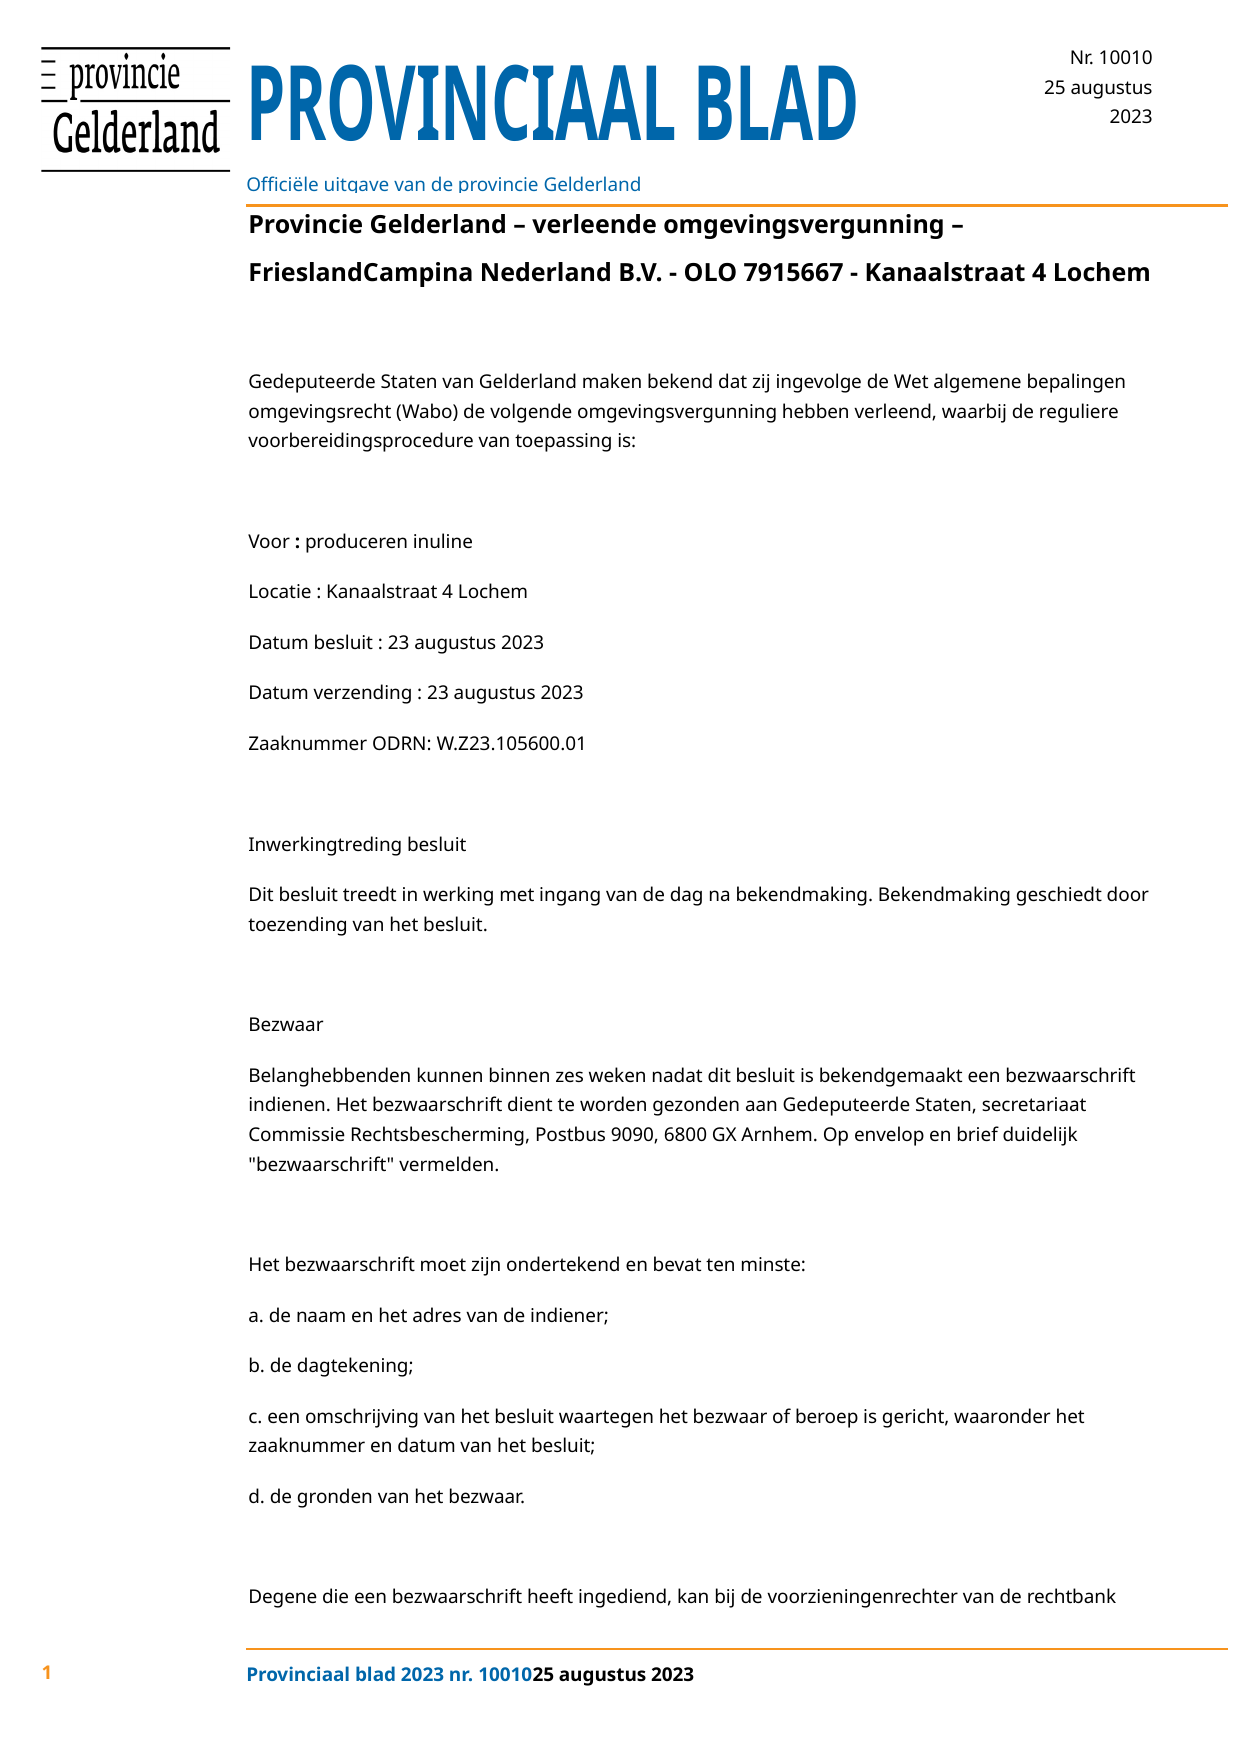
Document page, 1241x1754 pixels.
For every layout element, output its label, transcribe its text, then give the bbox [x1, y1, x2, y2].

text b. de dagtekening; [248, 1352, 1152, 1378]
text Datum besluit : 23 augustus 2023 [248, 629, 1152, 655]
text Voor : produceren inuline [248, 528, 1152, 554]
text Datum verzending : 23 augustus 2023 [248, 679, 1152, 705]
picture [41, 47, 231, 172]
text Provincie Gelderland – verleende omgevingsvergunning – FrieslandCampina Nederland B.V. - OLO 7915667 - Kanaalstraat 4 Lochem [248, 207, 1152, 288]
text Degene die een bezwaarschrift heeft ingediend, kan bij de voorzieningenrechter van de rechtbank [248, 1584, 1152, 1609]
text Bezwaar [248, 1012, 1152, 1037]
text Zaaknummer ODRN: W.Z23.105600.01 [248, 730, 1152, 756]
text c. een omschrijving van het besluit waartegen het bezwaar of beroep is gericht, waaronder het zaaknummer en datum van het besluit; [248, 1403, 1152, 1458]
text Het bezwaarschrift moet zijn ondertekend en bevat ten minste: [248, 1252, 1152, 1277]
text a. de naam en het adres van de indiener; [248, 1302, 1152, 1328]
text Belanghebbenden kunnen binnen zes weken nadat dit besluit is bekendgemaakt een bezwaarschrift indienen. Het bezwaarschrift dient te worden gezonden aan Gedeputeerde Staten, secretariaat Commissie Rechtsbescherming, Postbus 9090, 6800 GX Arnhem. Op envelop en brief duidelijk "bezwaarschrift" vermelden. [248, 1062, 1152, 1177]
text Dit besluit treedt in werking met ingang van de dag na bekendmaking. Bekendmaking geschiedt door toezending van het besluit. [248, 881, 1152, 937]
text Inwerkingtreding besluit [248, 831, 1152, 857]
text Gedeputeerde Staten van Gelderland maken bekend dat zij ingevolge de Wet algemene bepalingen omgevingsrecht (Wabo) de volgende omgevingsvergunning hebben verleend, waarbij de reguliere voorbereidingsprocedure van toepassing is: [248, 368, 1152, 453]
text d. de gronden van het bezwaar. [248, 1483, 1152, 1509]
text Locatie : Kanaalstraat 4 Lochem [248, 579, 1152, 604]
